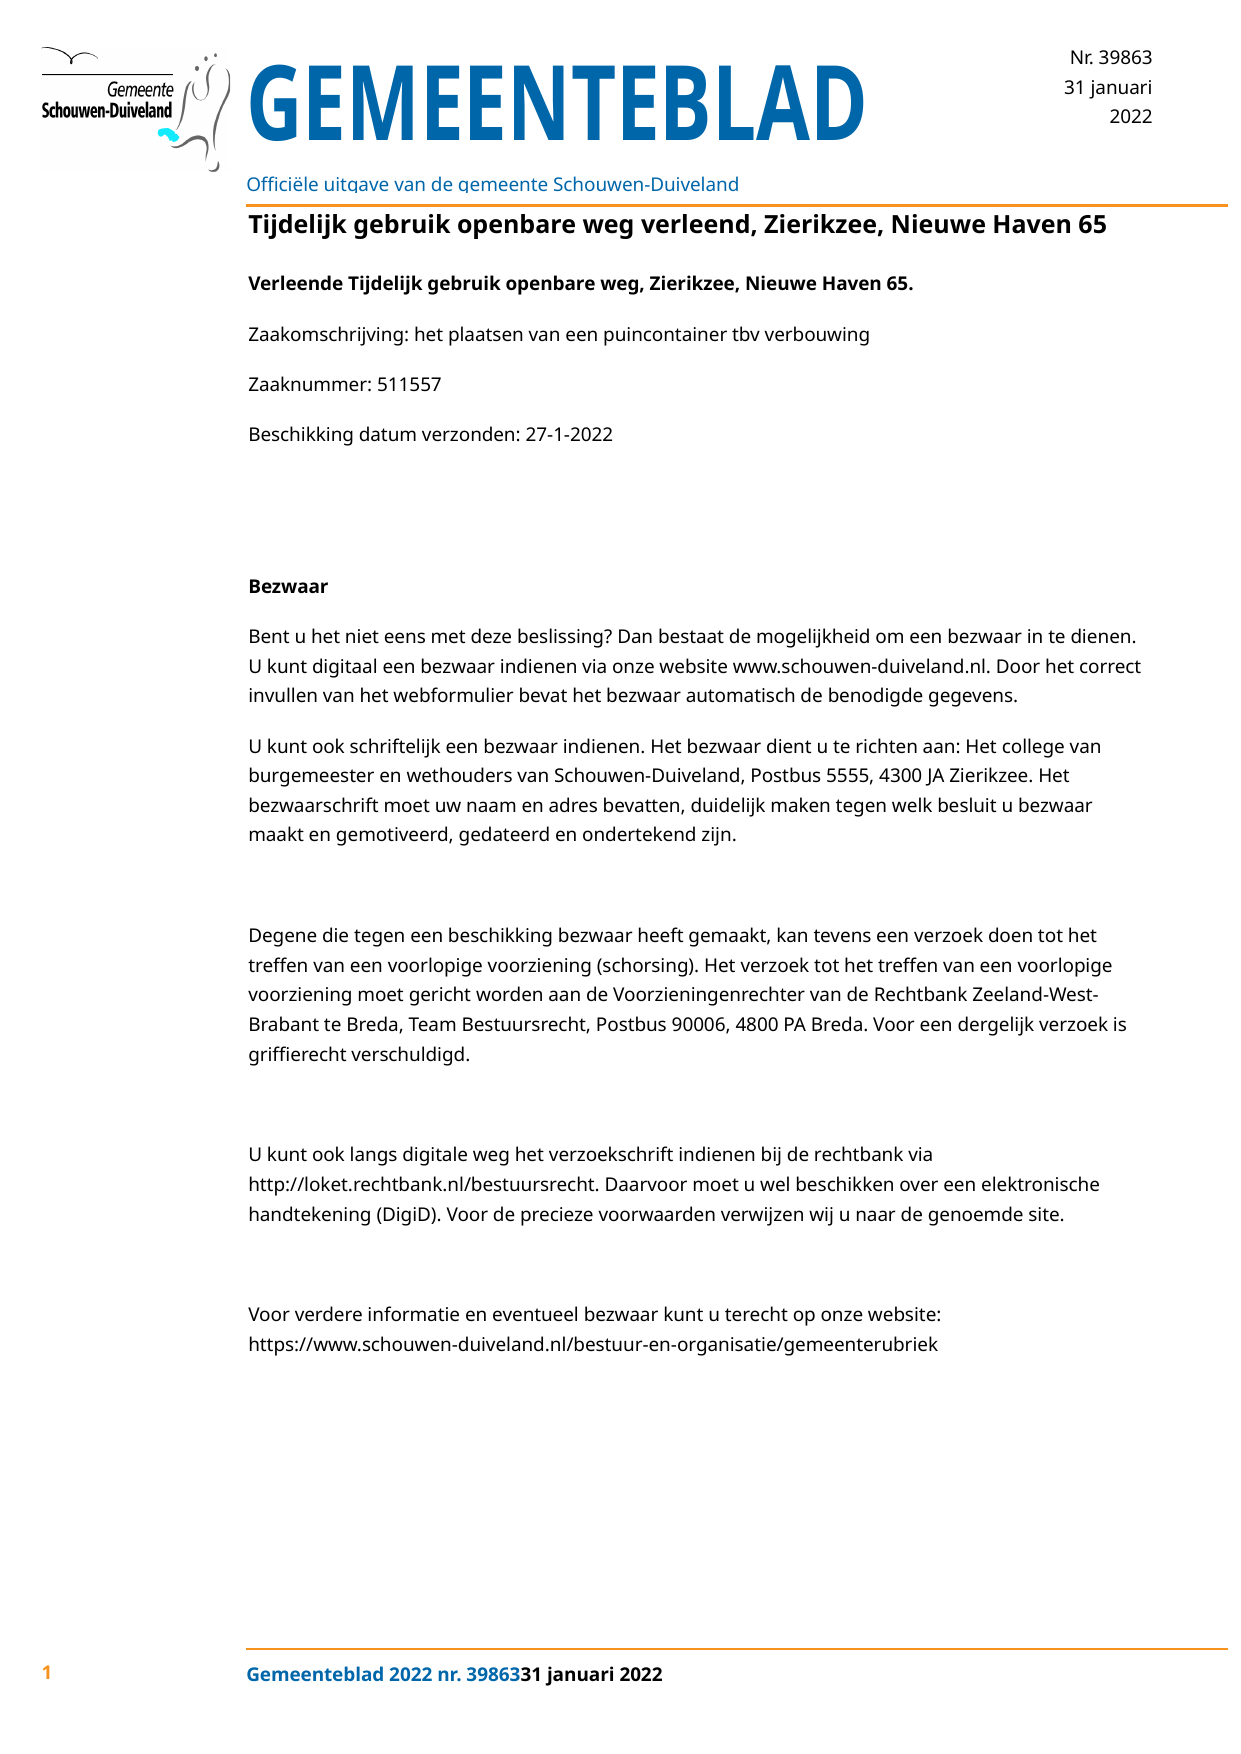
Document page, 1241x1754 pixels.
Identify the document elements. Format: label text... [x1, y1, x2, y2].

text Bezwaar [248, 573, 1152, 598]
text Voor verdere informatie en eventueel bezwaar kunt u terecht op onze website: https://www.schouwen-duiveland.nl/bestuur-en-organisatie/gemeenterubriek [248, 1302, 1152, 1357]
text Zaakomschrijving: het plaatsen van een puincontainer tbv verbouwing [248, 321, 1152, 346]
text Bent u het niet eens met deze beslissing? Dan bestaat de mogelijkheid om een bezwaar in te dienen. U kunt digitaal een bezwaar indienen via onze website www.schouwen-duiveland.nl. Door het correct invullen van het webformulier bevat het bezwaar automatisch de benodigde gegevens. [248, 623, 1152, 708]
text Beschikking datum verzonden: 27-1-2022 [248, 422, 1152, 447]
text Verleende Tijdelijk gebruik openbare weg, Zierikzee, Nieuwe Haven 65. [248, 270, 1152, 296]
text U kunt ook langs digitale weg het verzoekschrift indienen bij de rechtbank via http://loket.rechtbank.nl/bestuursrecht. Daarvoor moet u wel beschikken over een elektronische handtekening (DigiD). Voor de precieze voorwaarden verwijzen wij u naar de genoemde site. [248, 1142, 1152, 1226]
text Degene die tegen een beschikking bezwaar heeft gemaakt, kan tevens een verzoek doen tot het treffen van een voorlopige voorziening (schorsing). Het verzoek tot het treffen van een voorlopige voorziening moet gericht worden aan de Voorzieningenrechter van de Rechtbank Zeeland-West-Brabant te Breda, Team Bestuursrecht, Postbus 90006, 4800 PA Breda. Voor een dergelijk verzoek is griffierecht verschuldigd. [248, 922, 1152, 1066]
text Tijdelijk gebruik openbare weg verleend, Zierikzee, Nieuwe Haven 65 [248, 207, 1152, 241]
picture [41, 47, 231, 172]
text Zaaknummer: 511557 [248, 371, 1152, 397]
text U kunt ook schriftelijk een bezwaar indienen. Het bezwaar dient u te richten aan: Het college van burgemeester en wethouders van Schouwen-Duiveland, Postbus 5555, 4300 JA Zierikzee. Het bezwaarschrift moet uw naam en adres bevatten, duidelijk maken tegen welk besluit u bezwaar maakt en gemotiveerd, gedateerd en ondertekend zijn. [248, 733, 1152, 847]
